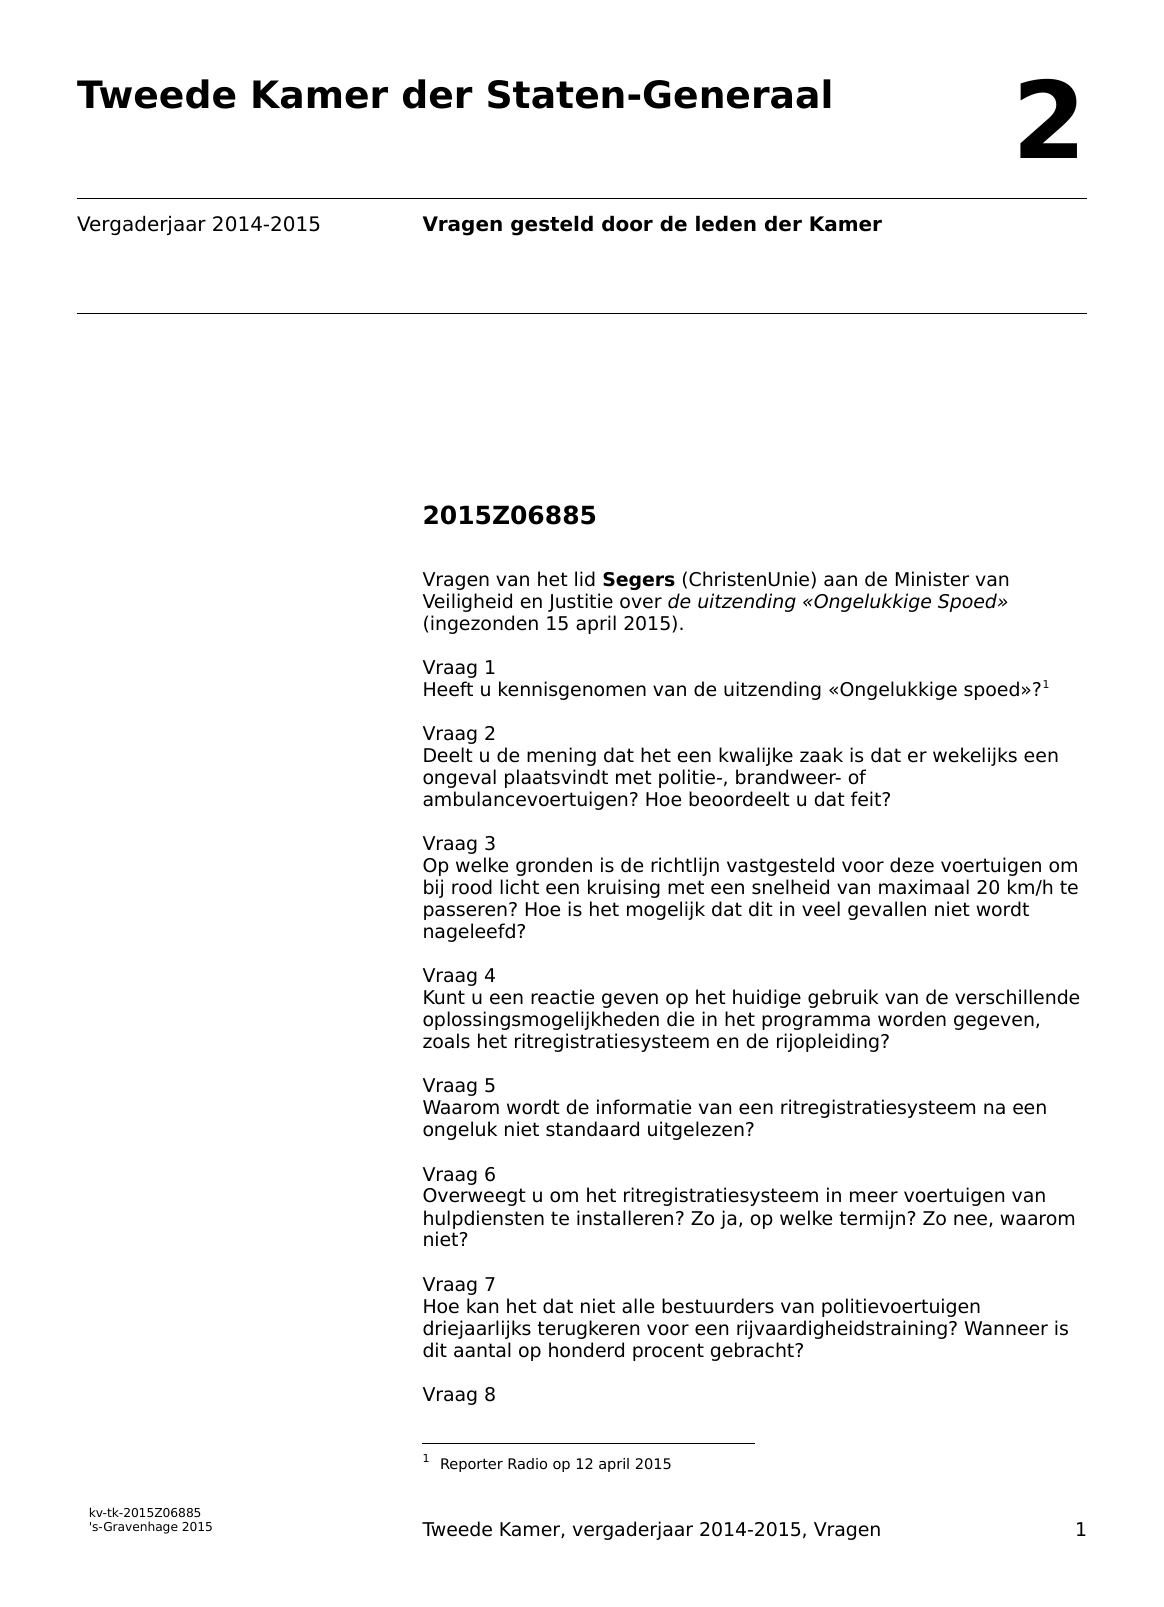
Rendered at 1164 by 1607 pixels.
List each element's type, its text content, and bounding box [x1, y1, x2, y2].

text Op welke gronden is de richtlijn vastgesteld voor deze voertuigen om bij rood licht een kruising met een snelheid van maximaal 20 km/h te passeren? Hoe is het mogelijk dat dit in veel gevallen niet wordt nageleefd? [422, 855, 1087, 943]
text Vraag 5 [422, 1075, 1087, 1097]
text Vraag 4 [422, 965, 1087, 987]
text Vragen van het lid Segers (ChristenUnie) aan de Minister van Veiligheid en Justitie over de uitzending «Ongelukkige Spoed» (ingezonden 15 april 2015). [422, 569, 1087, 635]
text Overweegt u om het ritregistratiesysteem in meer voertuigen van hulpdiensten te installeren? Zo ja, op welke termijn? Zo nee, waarom niet? [422, 1185, 1087, 1251]
text kv-tk-2015Z06885 [88, 1506, 323, 1520]
table_header Tweede Kamer der Staten-Generaal [77, 59, 886, 198]
table_cell Vragen gesteld door de leden der Kamer [422, 199, 1087, 313]
text Vraag 2 [422, 723, 1087, 745]
text Hoe kan het dat niet alle bestuurders van politievoertuigen driejaarlijks terugkeren voor een rijvaardigheidstraining? Wanneer is dit aantal op honderd procent gebracht? [422, 1296, 1087, 1361]
text Vraag 3 [422, 833, 1087, 855]
text Vraag 8 [422, 1384, 1087, 1406]
text Vraag 6 [422, 1163, 1087, 1185]
text Vraag 1 [422, 657, 1087, 679]
text 's-Gravenhage 2015 [88, 1520, 323, 1534]
text Reporter Radio op 12 april 2015 [422, 1452, 1087, 1474]
text Kunt u een reactie geven op het huidige gebruik van de verschillende oplossingsmogelijkheden die in het programma worden gegeven, zoals het ritregistratiesysteem en de rijopleiding? [422, 987, 1087, 1053]
table_header 2 [886, 59, 1087, 198]
text 2015Z06885 [422, 501, 1087, 531]
text Deelt u de mening dat het een kwalijke zaak is dat er wekelijks een ongeval plaatsvindt met politie-, brandweer- of ambulancevoertuigen? Hoe beoordeelt u dat feit? [422, 745, 1087, 811]
text Waarom wordt de informatie van een ritregistratiesysteem na een ongeluk niet standaard uitgelezen? [422, 1097, 1087, 1141]
text Vraag 7 [422, 1273, 1087, 1296]
table_cell Vergaderjaar 2014-2015 [77, 199, 422, 313]
text Heeft u kennisgenomen van de uitzending «Ongelukkige spoed»? [422, 679, 1087, 701]
